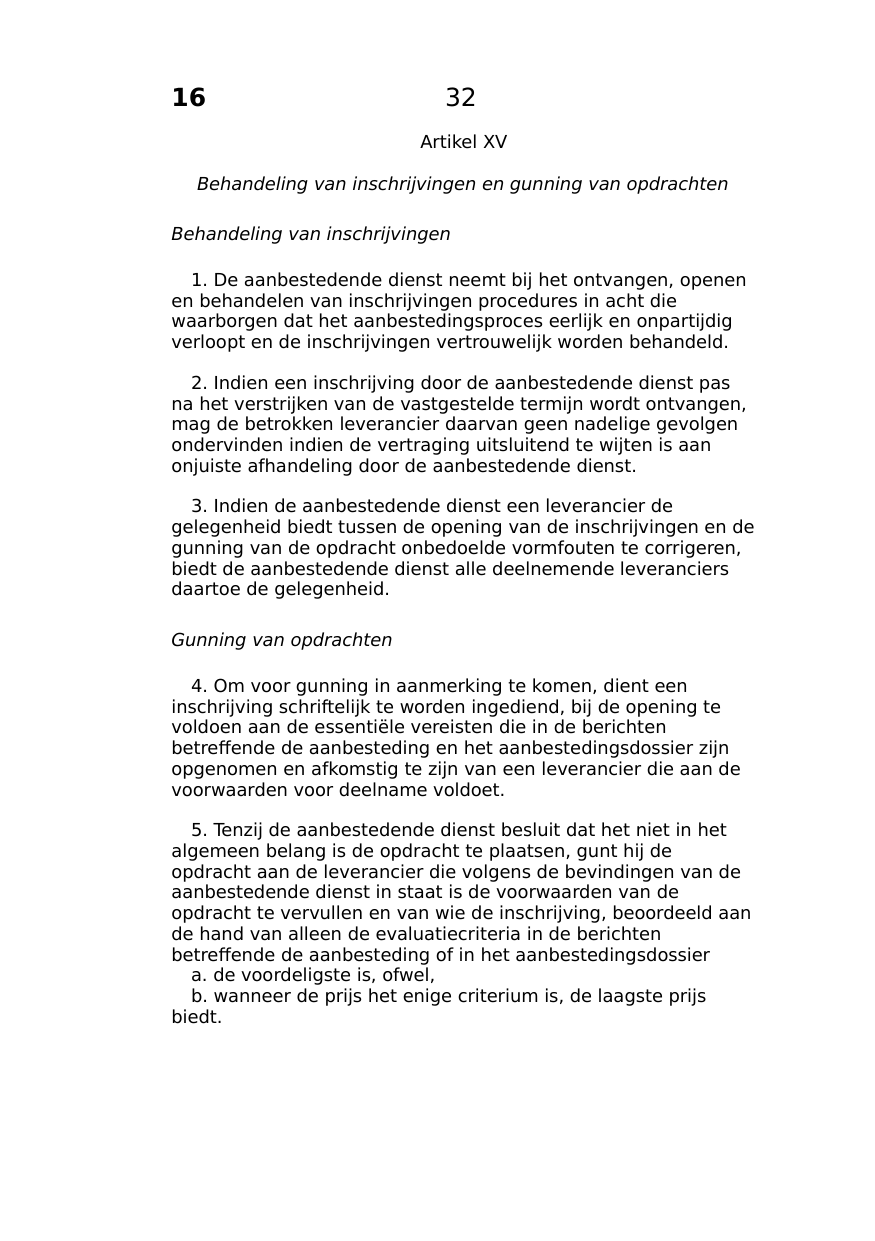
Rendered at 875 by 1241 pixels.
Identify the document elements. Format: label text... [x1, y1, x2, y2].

text 4. Om voor gunning in aanmerking te komen, dient een inschrijving schriftelijk te worden ingediend, bij de opening te voldoen aan de essentiële vereisten die in de berichten betreffende de aanbesteding en het aanbestedingsdossier zijn opgenomen en afkomstig te zijn van een leverancier die aan de voorwaarden voor deelname voldoet. [171, 676, 756, 800]
text 5. Tenzij de aanbestedende dienst besluit dat het niet in het algemeen belang is de opdracht te plaatsen, gunt hij de opdracht aan de leverancier die volgens de bevindingen van de aanbestedende dienst in staat is de voorwaarden van de opdracht te vervullen en van wie de inschrijving, beoordeeld aan de hand van alleen de evaluatiecriteria in de berichten betreffende de aanbesteding of in het aanbestedingsdossier [171, 820, 756, 965]
text 2. Indien een inschrijving door de aanbestedende dienst pas na het verstrijken van de vastgestelde termijn wordt ontvangen, mag de betrokken leverancier daarvan geen nadelige gevolgen ondervinden indien de vertraging uitsluitend te wijten is aan onjuiste afhandeling door de aanbestedende dienst. [171, 373, 756, 476]
text a. de voordeligste is, ofwel, [171, 965, 756, 986]
text 1. De aanbestedende dienst neemt bij het ontvangen, openen en behandelen van inschrijvingen procedures in acht die waarborgen dat het aanbestedingsproces eerlijk en onpartijdig verloopt en de inschrijvingen vertrouwelijk worden behandeld. [171, 270, 756, 353]
text b. wanneer de prijs het enige criterium is, de laagste prijs biedt. [171, 986, 756, 1027]
text 3. Indien de aanbestedende dienst een leverancier de gelegenheid biedt tussen de opening van de inschrijvingen en de gunning van de opdracht onbedoelde vormfouten te corrigeren, biedt de aanbestedende dienst alle deelnemende leveranciers daartoe de gelegenheid. [171, 496, 756, 600]
subtitle Artikel XV Behandeling van inschrijvingen en gunning van opdrachten [171, 132, 756, 194]
subtitle Gunning van opdrachten [171, 630, 756, 651]
subtitle Behandeling van inschrijvingen [171, 224, 756, 245]
